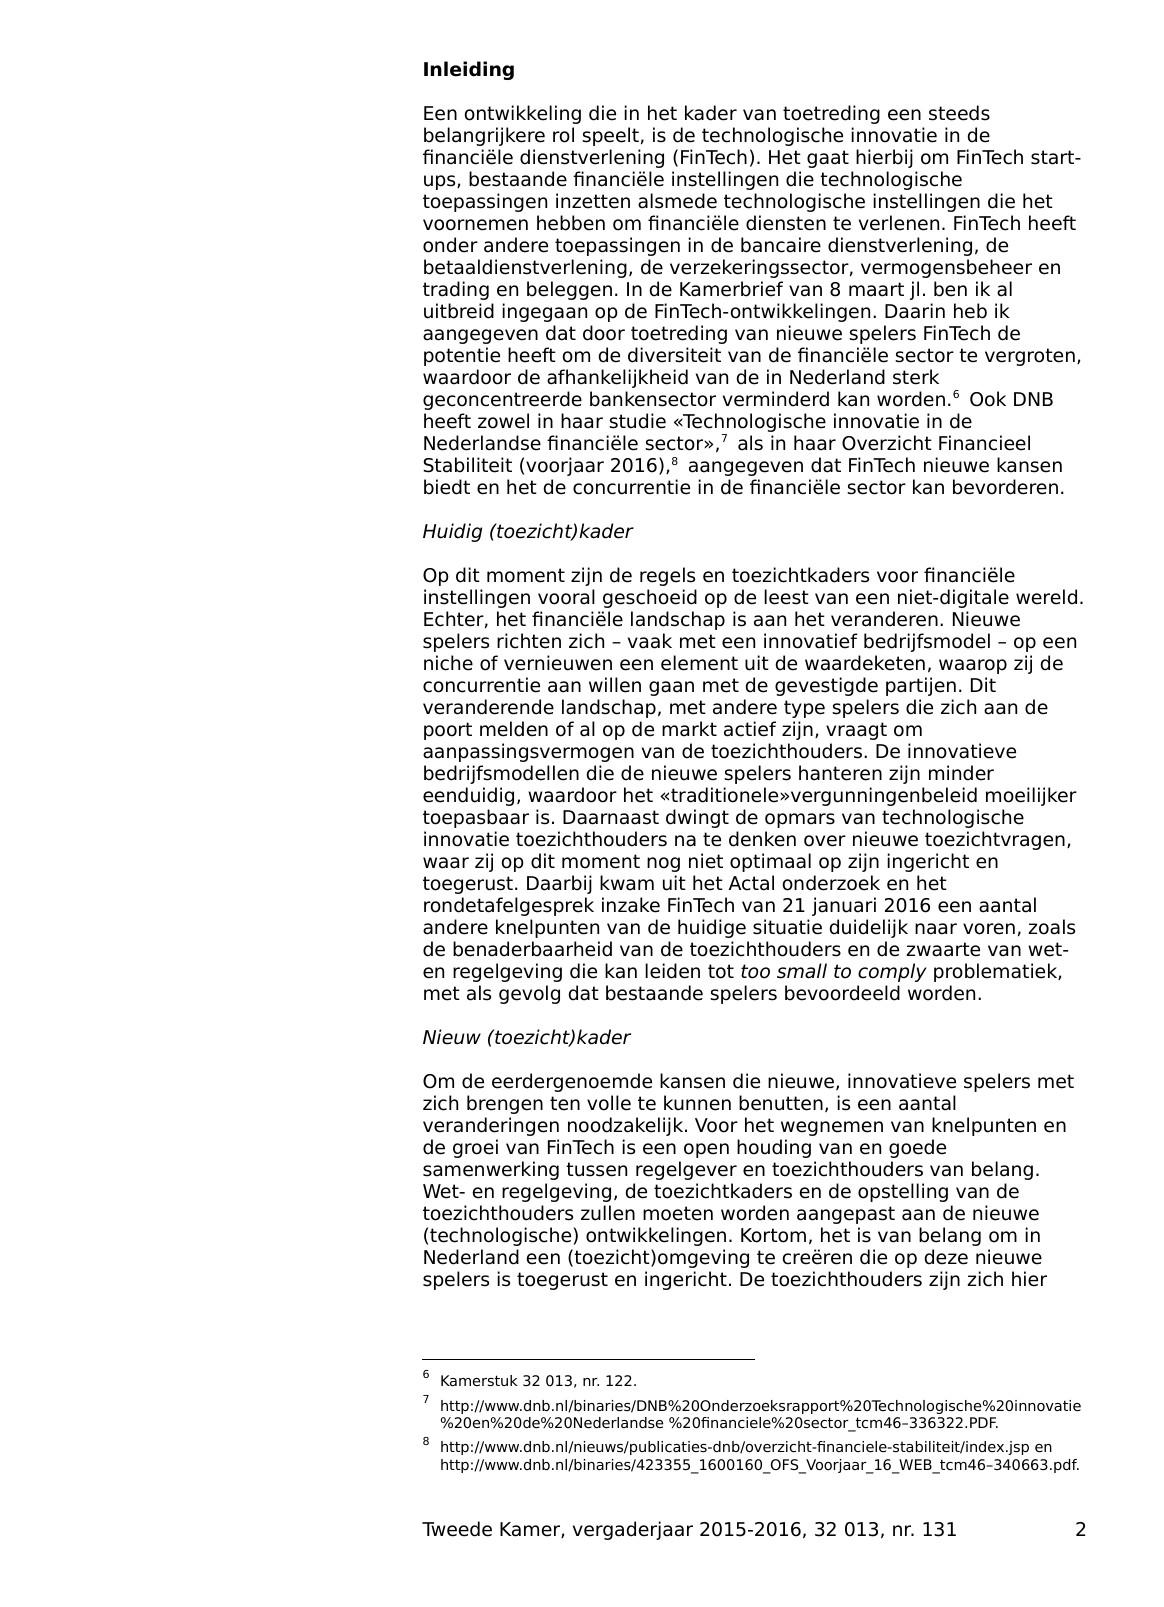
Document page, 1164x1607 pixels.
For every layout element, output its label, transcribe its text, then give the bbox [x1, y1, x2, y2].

subtitle Huidig (toezicht)kader [422, 521, 1087, 543]
subtitle Inleiding [422, 59, 1087, 81]
text Een ontwikkeling die in het kader van toetreding een steeds belangrijkere rol speelt, is de technologische innovatie in de financiële dienstverlening (FinTech). Het gaat hierbij om FinTech start-ups, bestaande financiële instellingen die technologische toepassingen inzetten alsmede technologische instellingen die het voornemen hebben om financiële diensten te verlenen. FinTech heeft onder andere toepassingen in de bancaire dienstverlening, de betaaldienstverlening, de verzekeringssector, vermogensbeheer en trading en beleggen. In de Kamerbrief van 8 maart jl. ben ik al uitbreid ingegaan op de FinTech-ontwikkelingen. Daarin heb ik aangegeven dat door toetreding van nieuwe spelers FinTech de potentie heeft om de diversiteit van de financiële sector te vergroten, waardoor de afhankelijkheid van de in Nederland sterk geconcentreerde bankensector verminderd kan worden. Ook DNB heeft zowel in haar studie «Technologische innovatie in de Nederlandse financiële sector», als in haar Overzicht Financieel Stabiliteit (voorjaar 2016), aangegeven dat FinTech nieuwe kansen biedt en het de concurrentie in de financiële sector kan bevorderen. [422, 103, 1087, 499]
text Om de eerdergenoemde kansen die nieuwe, innovatieve spelers met zich brengen ten volle te kunnen benutten, is een aantal veranderingen noodzakelijk. Voor het wegnemen van knelpunten en de groei van FinTech is een open houding van en goede samenwerking tussen regelgever en toezichthouders van belang. Wet- en regelgeving, de toezichtkaders en de opstelling van de toezichthouders zullen moeten worden aangepast aan de nieuwe (technologische) ontwikkelingen. Kortom, het is van belang om in Nederland een (toezicht)omgeving te creëren die op deze nieuwe spelers is toegerust en ingericht. De toezichthouders zijn zich hier [422, 1071, 1087, 1291]
text Kamerstuk 32 013, nr. 122. [422, 1368, 1087, 1391]
text Op dit moment zijn de regels en toezichtkaders voor financiële instellingen vooral geschoeid op de leest van een niet-digitale wereld. Echter, het financiële landschap is aan het veranderen. Nieuwe spelers richten zich – vaak met een innovatief bedrijfsmodel – op een niche of vernieuwen een element uit de waardeketen, waarop zij de concurrentie aan willen gaan met de gevestigde partijen. Dit veranderende landschap, met andere type spelers die zich aan de poort melden of al op de markt actief zijn, vraagt om aanpassingsvermogen van de toezichthouders. De innovatieve bedrijfsmodellen die de nieuwe spelers hanteren zijn minder eenduidig, waardoor het «traditionele»vergunningenbeleid moeilijker toepasbaar is. Daarnaast dwingt de opmars van technologische innovatie toezichthouders na te denken over nieuwe toezichtvragen, waar zij op dit moment nog niet optimaal op zijn ingericht en toegerust. Daarbij kwam uit het Actal onderzoek en het rondetafelgesprek inzake FinTech van 21 januari 2016 een aantal andere knelpunten van de huidige situatie duidelijk naar voren, zoals de benaderbaarheid van de toezichthouders en de zwaarte van wet- en regelgeving die kan leiden tot too small to comply problematiek, met als gevolg dat bestaande spelers bevoordeeld worden. [422, 565, 1087, 1005]
subtitle Nieuw (toezicht)kader [422, 1027, 1087, 1049]
text http://www.dnb.nl/binaries/DNB%20Onderzoeksrapport%20Technologische%20innovatie%20en%20de%20Nederlandse %20financiele%20sector_tcm46–336322.PDF. [422, 1393, 1087, 1432]
text http://www.dnb.nl/nieuws/publicaties-dnb/overzicht-financiele-stabiliteit/index.jsp en http://www.dnb.nl/binaries/423355_1600160_OFS_Voorjaar_16_WEB_tcm46–340663.pdf. [422, 1435, 1087, 1474]
